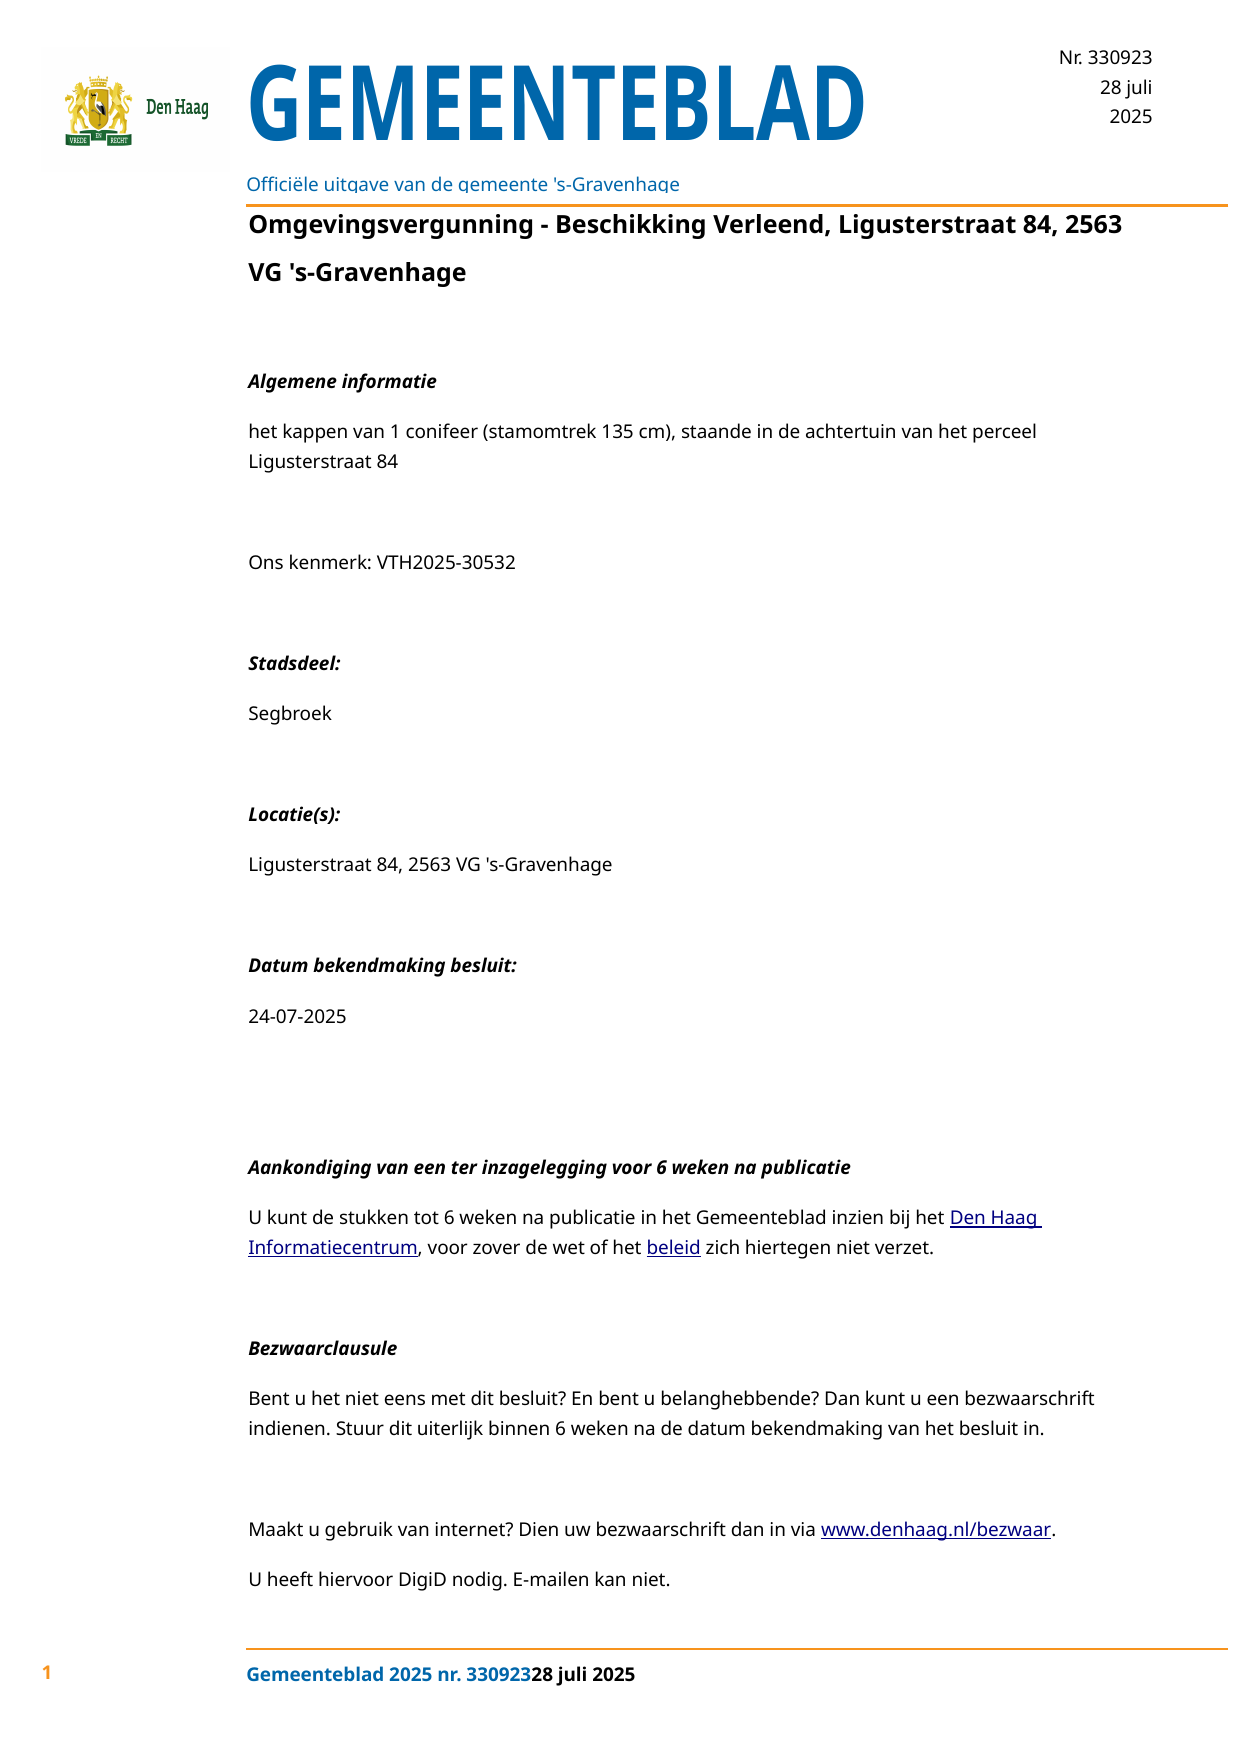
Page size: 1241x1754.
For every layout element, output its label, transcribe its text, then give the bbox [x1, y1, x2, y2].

text Omgevingsvergunning - Beschikking Verleend, Ligusterstraat 84, 2563 VG 's-Gravenhage [248, 207, 1152, 288]
text Algemene informatie [248, 368, 1152, 394]
text het kappen van 1 conifeer (stamomtrek 135 cm), staande in de achtertuin van het perceel Ligusterstraat 84 [248, 419, 1152, 474]
text Bezwaarclausule [248, 1335, 1152, 1361]
text Aankondiging van een ter inzagelegging voor 6 weken na publicatie [248, 1154, 1152, 1180]
text U kunt de stukken tot 6 weken na publicatie in het Gemeenteblad inzien bij het Den Haag Informatiecentrum, voor zover de wet of het beleid zich hiertegen niet verzet. [248, 1204, 1152, 1260]
text Ons kenmerk: VTH2025-30532 [248, 549, 1152, 575]
text U heeft hiervoor DigiD nodig. E-mailen kan niet. [248, 1566, 1152, 1592]
text Segbroek [248, 700, 1152, 726]
text Locatie(s): [248, 801, 1152, 827]
text Maakt u gebruik van internet? Dien uw bezwaarschrift dan in via www.denhaag.nl/bezwaar. [248, 1516, 1152, 1542]
picture [41, 47, 231, 172]
text Ligusterstraat 84, 2563 VG 's-Gravenhage [248, 852, 1152, 877]
text Stadsdeel: [248, 650, 1152, 676]
text 24-07-2025 [248, 1003, 1152, 1029]
text Bent u het niet eens met dit besluit? En bent u belanghebbende? Dan kunt u een bezwaarschrift indienen. Stuur dit uiterlijk binnen 6 weken na de datum bekendmaking van het besluit in. [248, 1385, 1152, 1441]
text Datum bekendmaking besluit: [248, 952, 1152, 978]
